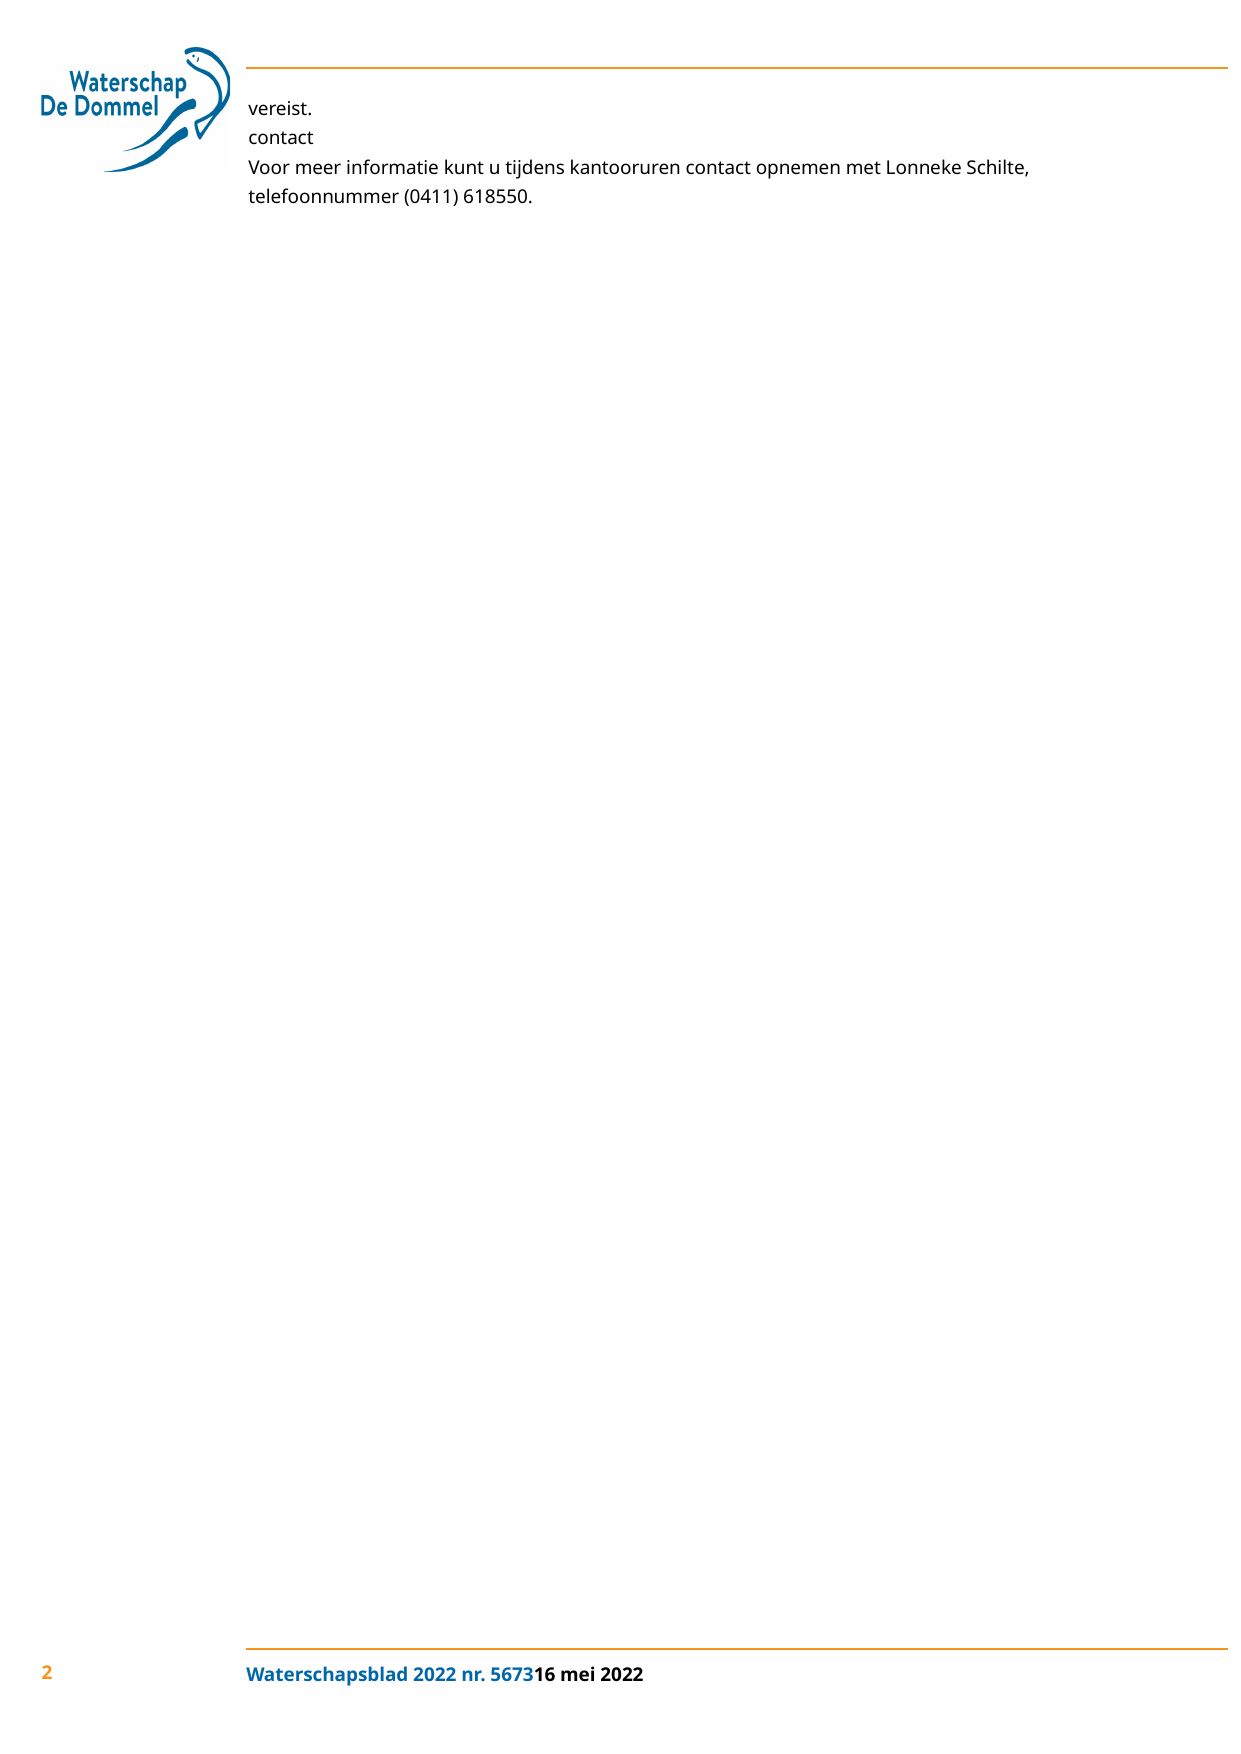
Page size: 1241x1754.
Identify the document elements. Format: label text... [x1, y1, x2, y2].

picture [198, 118, 210, 131]
text Voor meer informatie kunt u tijdens kantooruren contact opnemen met Lonneke Schilte, telefoonnummer (0411) 618550. [248, 154, 1152, 209]
text contact [248, 124, 1152, 150]
picture [41, 47, 231, 172]
text vereist. [248, 95, 1152, 121]
picture [45, 99, 51, 111]
picture [204, 47, 231, 76]
